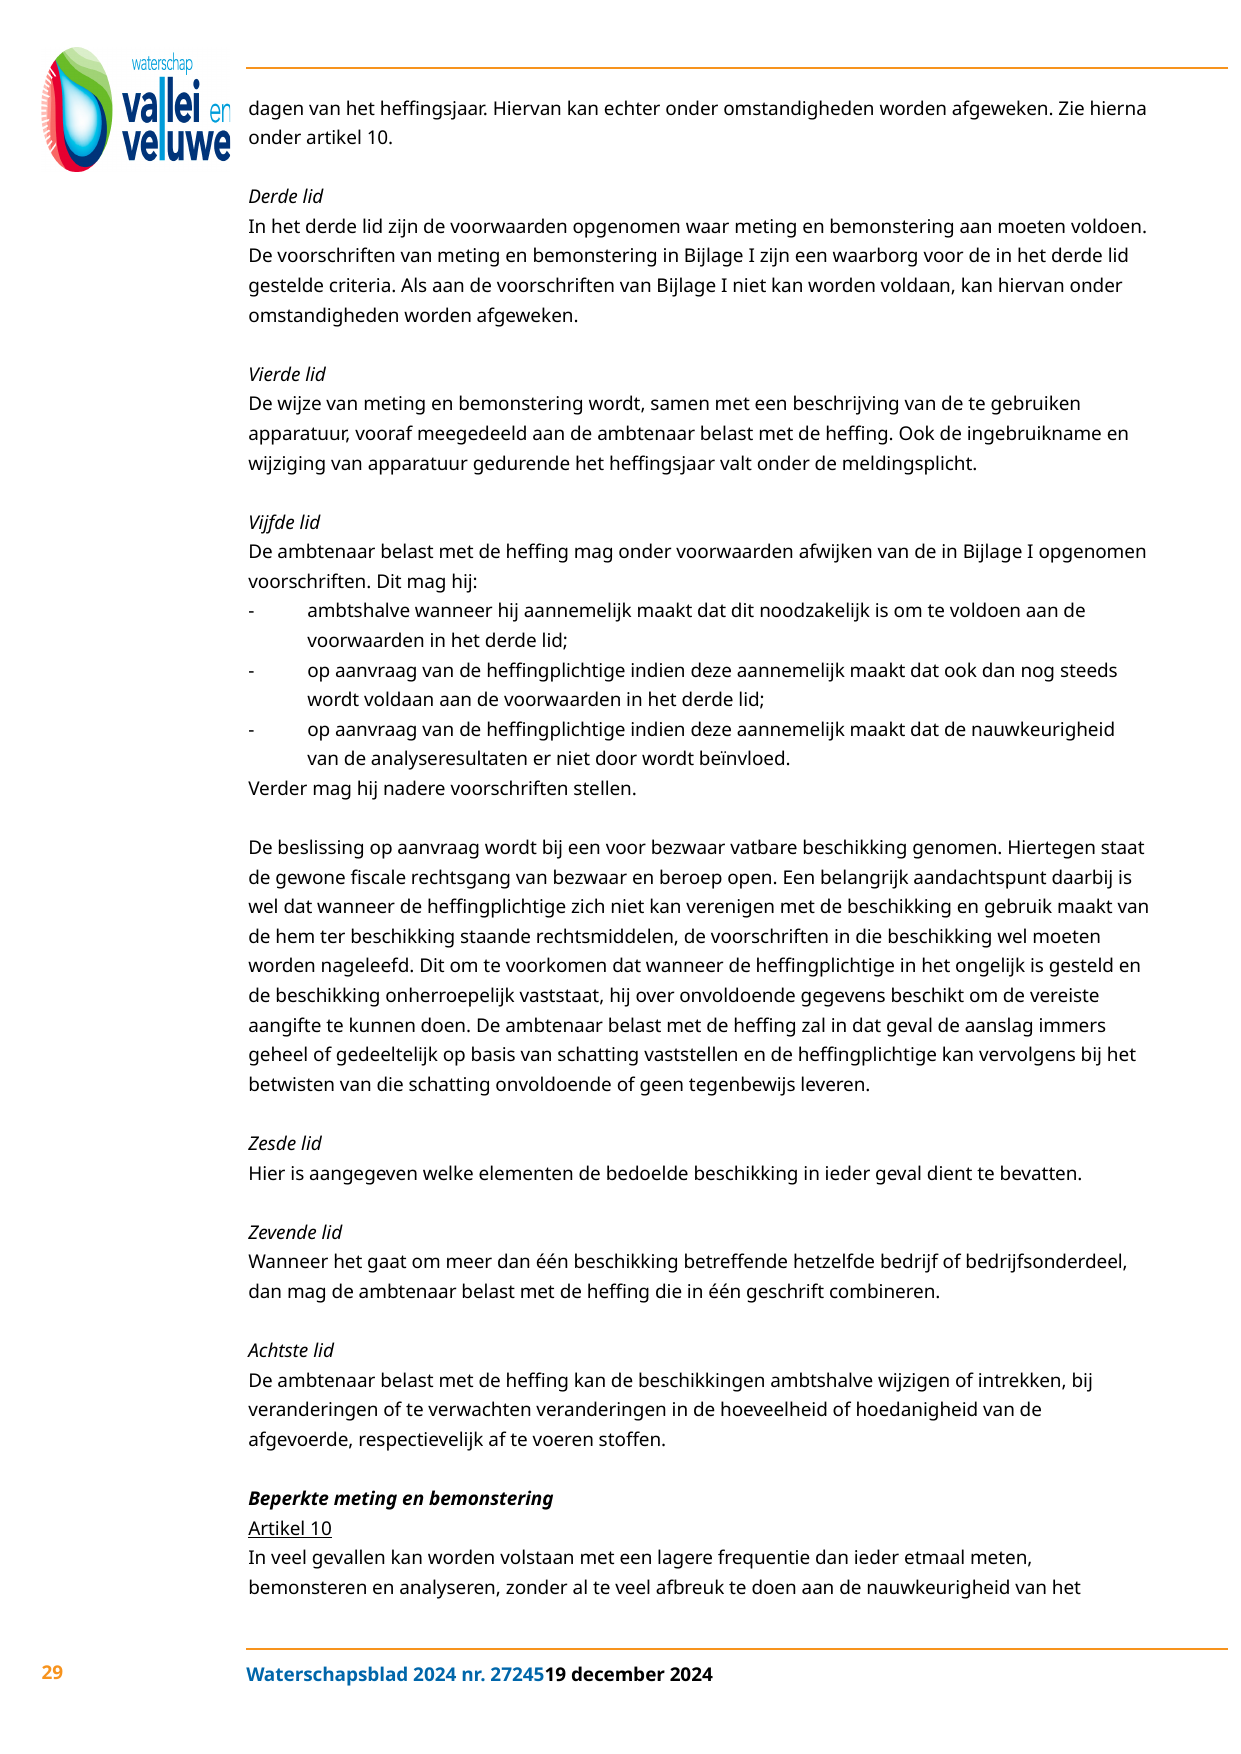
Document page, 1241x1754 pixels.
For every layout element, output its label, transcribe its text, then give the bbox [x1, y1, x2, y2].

text Zevende lid [248, 1219, 1152, 1245]
text Achtste lid [248, 1337, 1152, 1363]
picture [41, 47, 231, 172]
text In het derde lid zijn de voorwaarden opgenomen waar meting en bemonstering aan moeten voldoen. De voorschriften van meting en bemonstering in Bijlage I zijn een waarborg voor de in het derde lid gestelde criteria. Als aan de voorschriften van Bijlage I niet kan worden voldaan, kan hiervan onder omstandigheden worden afgeweken. [248, 213, 1152, 328]
text In veel gevallen kan worden volstaan met een lagere frequentie dan ieder etmaal meten, bemonsteren en analyseren, zonder al te veel afbreuk te doen aan de nauwkeurigheid van het [248, 1544, 1152, 1600]
text Beperkte meting en bemonstering [248, 1485, 1152, 1511]
text Hier is aangegeven welke elementen de bedoelde beschikking in ieder geval dient te bevatten. [248, 1160, 1152, 1186]
text De wijze van meting en bemonstering wordt, samen met een beschrijving van de te gebruiken apparatuur, vooraf meegedeeld aan de ambtenaar belast met de heffing. Ook de ingebruikname en wijziging van apparatuur gedurende het heffingsjaar valt onder de meldingsplicht. [248, 391, 1152, 476]
text Vierde lid [248, 361, 1152, 387]
list op aanvraag van de heffingplichtige indien deze aannemelijk maakt dat de nauwkeurigheid van de analyseresultaten er niet door wordt beïnvloed. [248, 716, 1152, 771]
text Zesde lid [248, 1130, 1152, 1156]
text Vijfde lid [248, 509, 1152, 535]
text dagen van het heffingsjaar. Hiervan kan echter onder omstandigheden worden afgeweken. Zie hierna onder artikel 10. [248, 95, 1152, 150]
text De beslissing op aanvraag wordt bij een voor bezwaar vatbare beschikking genomen. Hiertegen staat de gewone fiscale rechtsgang van bezwaar en beroep open. Een belangrijk aandachtspunt daarbij is wel dat wanneer de heffingplichtige zich niet kan verenigen met de beschikking en gebruik maakt van de hem ter beschikking staande rechtsmiddelen, de voorschriften in die beschikking wel moeten worden nageleefd. Dit om te voorkomen dat wanneer de heffingplichtige in het ongelijk is gesteld en de beschikking onherroepelijk vaststaat, hij over onvoldoende gegevens beschikt om de vereiste aangifte te kunnen doen. De ambtenaar belast met de heffing zal in dat geval de aanslag immers geheel of gedeeltelijk op basis van schatting vaststellen en de heffingplichtige kan vervolgens bij het betwisten van die schatting onvoldoende of geen tegenbewijs leveren. [248, 834, 1152, 1097]
list op aanvraag van de heffingplichtige indien deze aannemelijk maakt dat ook dan nog steeds wordt voldaan aan de voorwaarden in het derde lid; [248, 657, 1152, 712]
text De ambtenaar belast met de heffing kan de beschikkingen ambtshalve wijzigen of intrekken, bij veranderingen of te verwachten veranderingen in de hoeveelheid of hoedanigheid van de afgevoerde, respectievelijk af te voeren stoffen. [248, 1367, 1152, 1452]
text Wanneer het gaat om meer dan één beschikking betreffende hetzelfde bedrijf of bedrijfsonderdeel, dan mag de ambtenaar belast met de heffing die in één geschrift combineren. [248, 1248, 1152, 1304]
text Derde lid [248, 183, 1152, 209]
text De ambtenaar belast met de heffing mag onder voorwaarden afwijken van de in Bijlage I opgenomen voorschriften. Dit mag hij: [248, 538, 1152, 594]
text Artikel 10 [248, 1515, 1152, 1541]
text Verder mag hij nadere voorschriften stellen. [248, 775, 1152, 801]
list ambtshalve wanneer hij aannemelijk maakt dat dit noodzakelijk is om te voldoen aan de voorwaarden in het derde lid; [248, 598, 1152, 653]
